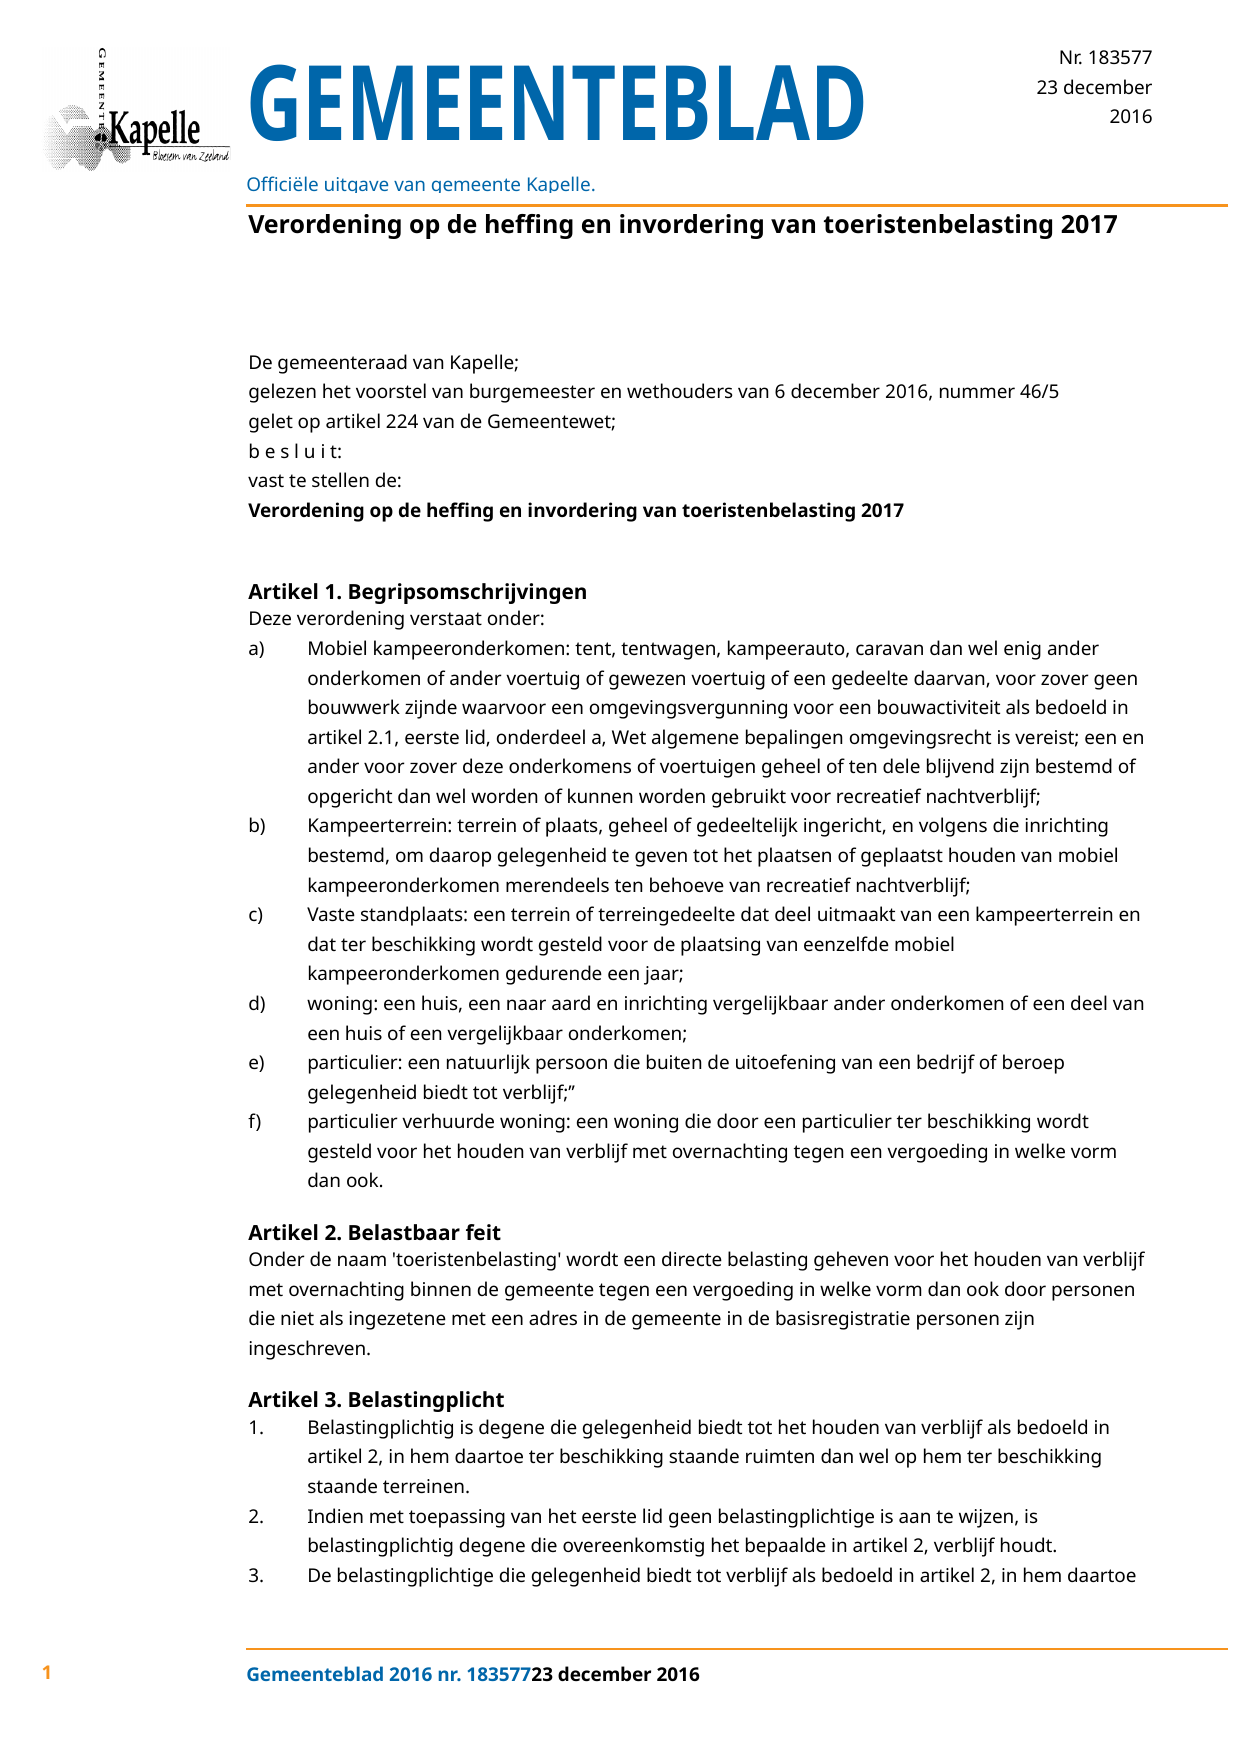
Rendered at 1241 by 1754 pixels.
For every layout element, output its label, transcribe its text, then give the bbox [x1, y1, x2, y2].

text Verordening op de heffing en invordering van toeristenbelasting 2017 [248, 497, 1152, 523]
list woning: een huis, een naar aard en inrichting vergelijkbaar ander onderkomen of een deel van een huis of een vergelijkbaar onderkomen; [248, 990, 1152, 1045]
picture [41, 47, 231, 172]
text Verordening op de heffing en invordering van toeristenbelasting 2017 [248, 207, 1152, 241]
text Onder de naam 'toeristenbelasting' wordt een directe belasting geheven voor het houden van verblijf met overnachting binnen de gemeente tegen een vergoeding in welke vorm dan ook door personen die niet als ingezetene met een adres in de gemeente in de basisregistratie personen zijn ingeschreven. [248, 1246, 1152, 1361]
text De gemeenteraad van Kapelle; [248, 349, 1152, 375]
list De belastingplichtige die gelegenheid biedt tot verblijf als bedoeld in artikel 2, in hem daartoe [248, 1562, 1152, 1588]
list Mobiel kampeeronderkomen: tent, tentwagen, kampeerauto, caravan dan wel enig ander onderkomen of ander voertuig of gewezen voertuig of een gedeelte daarvan, voor zover geen bouwwerk zijnde waarvoor een omgevingsvergunning voor een bouwactiviteit als bedoeld in artikel 2.1, eerste lid, onderdeel a, Wet algemene bepalingen omgevingsrecht is vereist; een en ander voor zover deze onderkomens of voertuigen geheel of ten dele blijvend zijn bestemd of opgericht dan wel worden of kunnen worden gebruikt voor recreatief nachtverblijf; [248, 635, 1152, 809]
list particulier verhuurde woning: een woning die door een particulier ter beschikking wordt gesteld voor het houden van verblijf met overnachting tegen een vergoeding in welke vorm dan ook. [248, 1108, 1152, 1193]
list Belastingplichtig is degene die gelegenheid biedt tot het houden van verblijf als bedoeld in artikel 2, in hem daartoe ter beschikking staande ruimten dan wel op hem ter beschikking staande terreinen. [248, 1414, 1152, 1499]
list Kampeerterrein: terrein of plaats, geheel of gedeeltelijk ingericht, en volgens die inrichting bestemd, om daarop gelegenheid te geven tot het plaatsen of geplaatst houden van mobiel kampeeronderkomen merendeels ten behoeve van recreatief nachtverblijf; [248, 813, 1152, 897]
text gelezen het voorstel van burgemeester en wethouders van 6 december 2016, nummer 46/5 [248, 379, 1152, 404]
text b e s l u i t: [248, 438, 1152, 464]
text vast te stellen de: [248, 467, 1152, 493]
list Vaste standplaats: een terrein of terreingedeelte dat deel uitmaakt van een kampeerterrein en dat ter beschikking wordt gesteld voor de plaatsing van eenzelfde mobiel kampeeronderkomen gedurende een jaar; [248, 901, 1152, 986]
list particulier: een natuurlijk persoon die buiten de uitoefening van een bedrijf of beroep gelegenheid biedt tot verblijf;’’ [248, 1049, 1152, 1104]
text Deze verordening verstaat onder: [248, 606, 1152, 631]
text gelet op artikel 224 van de Gemeentewet; [248, 408, 1152, 434]
text Artikel 2. Belastbaar feit [248, 1218, 1152, 1246]
list Indien met toepassing van het eerste lid geen belastingplichtige is aan te wijzen, is belastingplichtig degene die overeenkomstig het bepaalde in artikel 2, verblijf houdt. [248, 1503, 1152, 1558]
text Artikel 3. Belastingplicht [248, 1386, 1152, 1414]
text Artikel 1. Begripsomschrijvingen [248, 577, 1152, 606]
